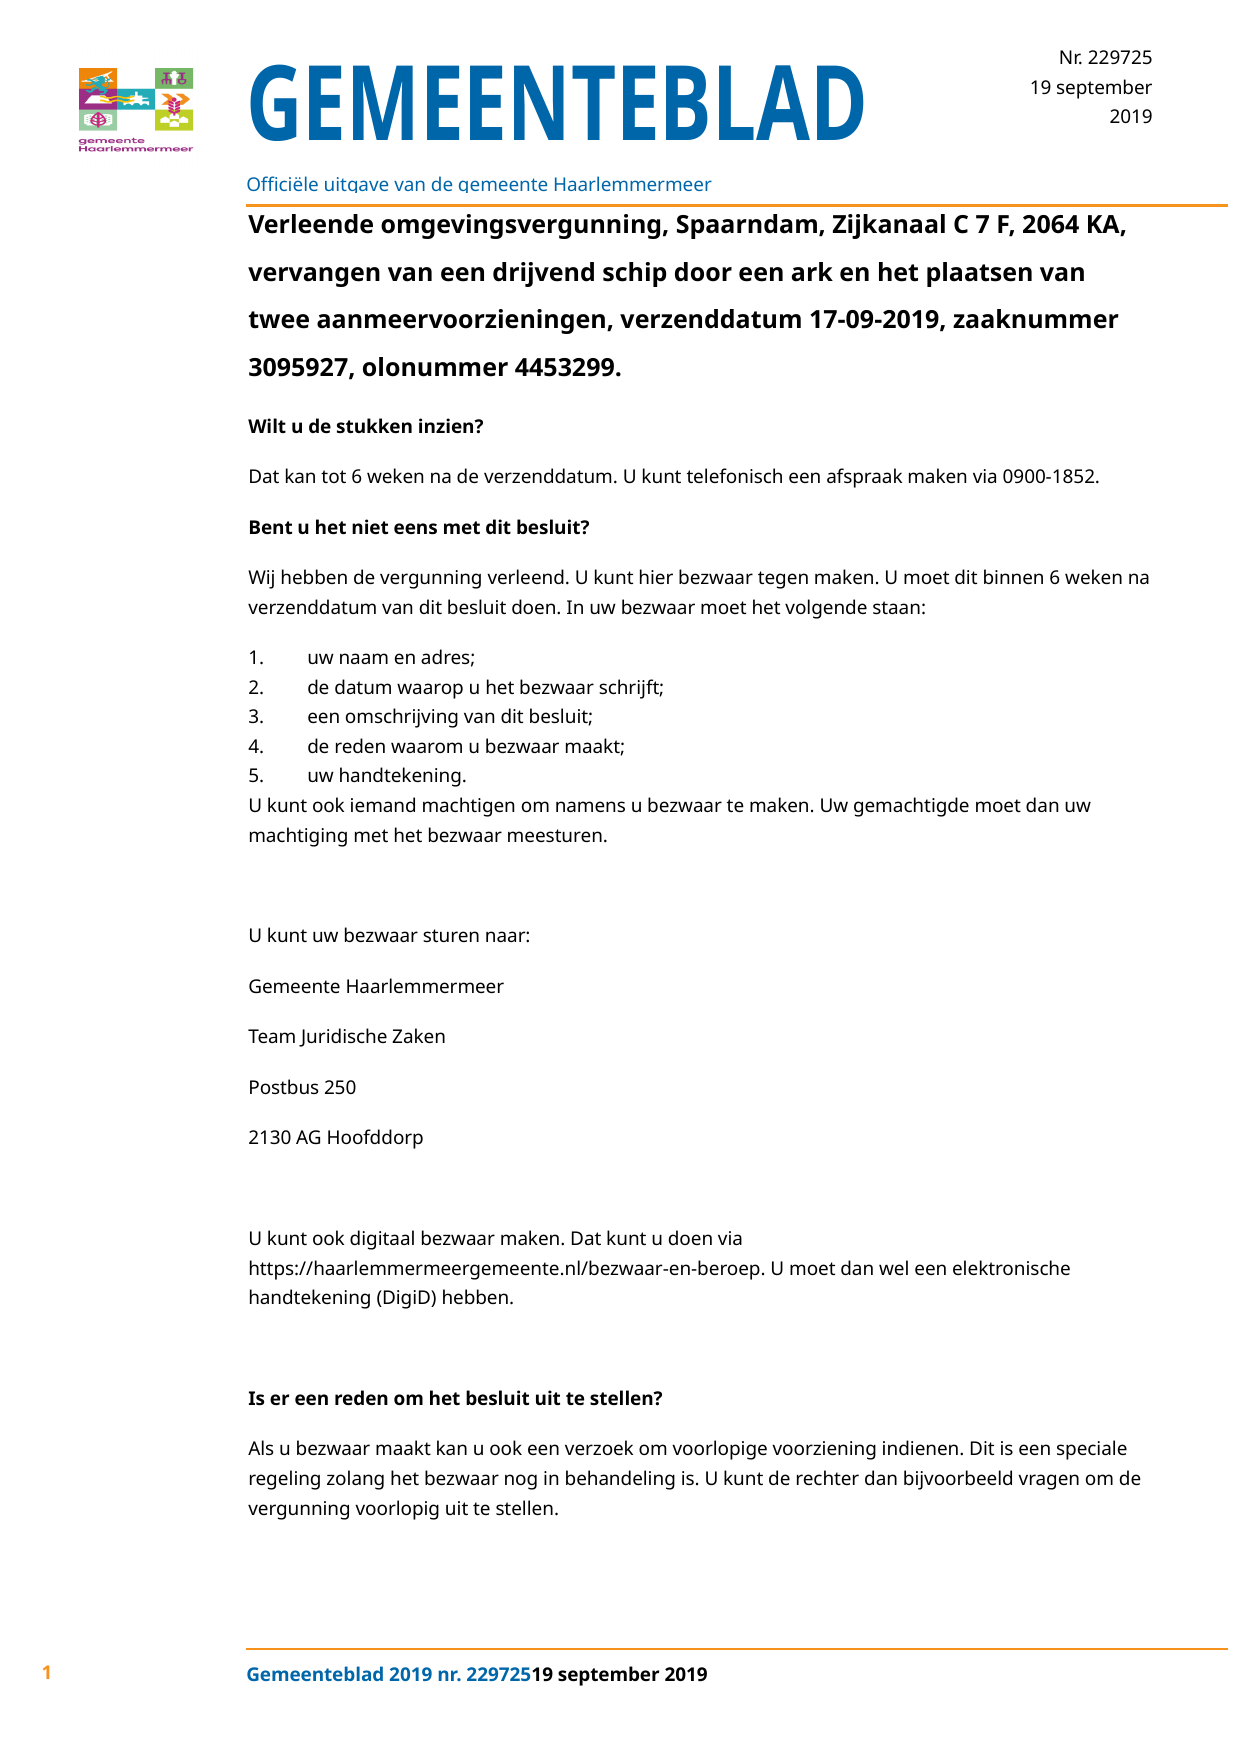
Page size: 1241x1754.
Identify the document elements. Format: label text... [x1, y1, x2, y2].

text Bent u het niet eens met dit besluit? [248, 514, 1152, 540]
text U kunt ook digitaal bezwaar maken. Dat kunt u doen via https://haarlemmermeergemeente.nl/bezwaar-en-beroep. U moet dan wel een elektronische handtekening (DigiD) hebben. [248, 1225, 1152, 1310]
list de reden waarom u bezwaar maakt; [248, 733, 1152, 759]
text Dat kan tot 6 weken na de verzenddatum. U kunt telefonisch een afspraak maken via 0900-1852. [248, 463, 1152, 489]
text Is er een reden om het besluit uit te stellen? [248, 1385, 1152, 1411]
text Team Juridische Zaken [248, 1023, 1152, 1049]
list een omschrijving van dit besluit; [248, 703, 1152, 729]
text Gemeente Haarlemmermeer [248, 973, 1152, 999]
list uw handtekening. [248, 763, 1152, 788]
list uw naam en adres; [248, 644, 1152, 670]
text Postbus 250 [248, 1074, 1152, 1100]
text 2130 AG Hoofddorp [248, 1124, 1152, 1150]
list de datum waarop u het bezwaar schrijft; [248, 674, 1152, 700]
text U kunt uw bezwaar sturen naar: [248, 923, 1152, 948]
text Wilt u de stukken inzien? [248, 413, 1152, 439]
text Verleende omgevingsvergunning, Spaarndam, Zijkanaal C 7 F, 2064 KA, vervangen van een drijvend schip door een ark en het plaatsen van twee aanmeervoorzieningen, verzenddatum 17-09-2019, zaaknummer 3095927, olonummer 4453299. [248, 207, 1152, 384]
text Wij hebben de vergunning verleend. U kunt hier bezwaar tegen maken. U moet dit binnen 6 weken na verzenddatum van dit besluit doen. In uw bezwaar moet het volgende staan: [248, 564, 1152, 620]
picture [41, 47, 231, 172]
text Als u bezwaar maakt kan u ook een verzoek om voorlopige voorziening indienen. Dit is een speciale regeling zolang het bezwaar nog in behandeling is. U kunt de rechter dan bijvoorbeeld vragen om de vergunning voorlopig uit te stellen. [248, 1436, 1152, 1521]
text U kunt ook iemand machtigen om namens u bezwaar te maken. Uw gemachtigde moet dan uw machtiging met het bezwaar meesturen. [248, 792, 1152, 848]
